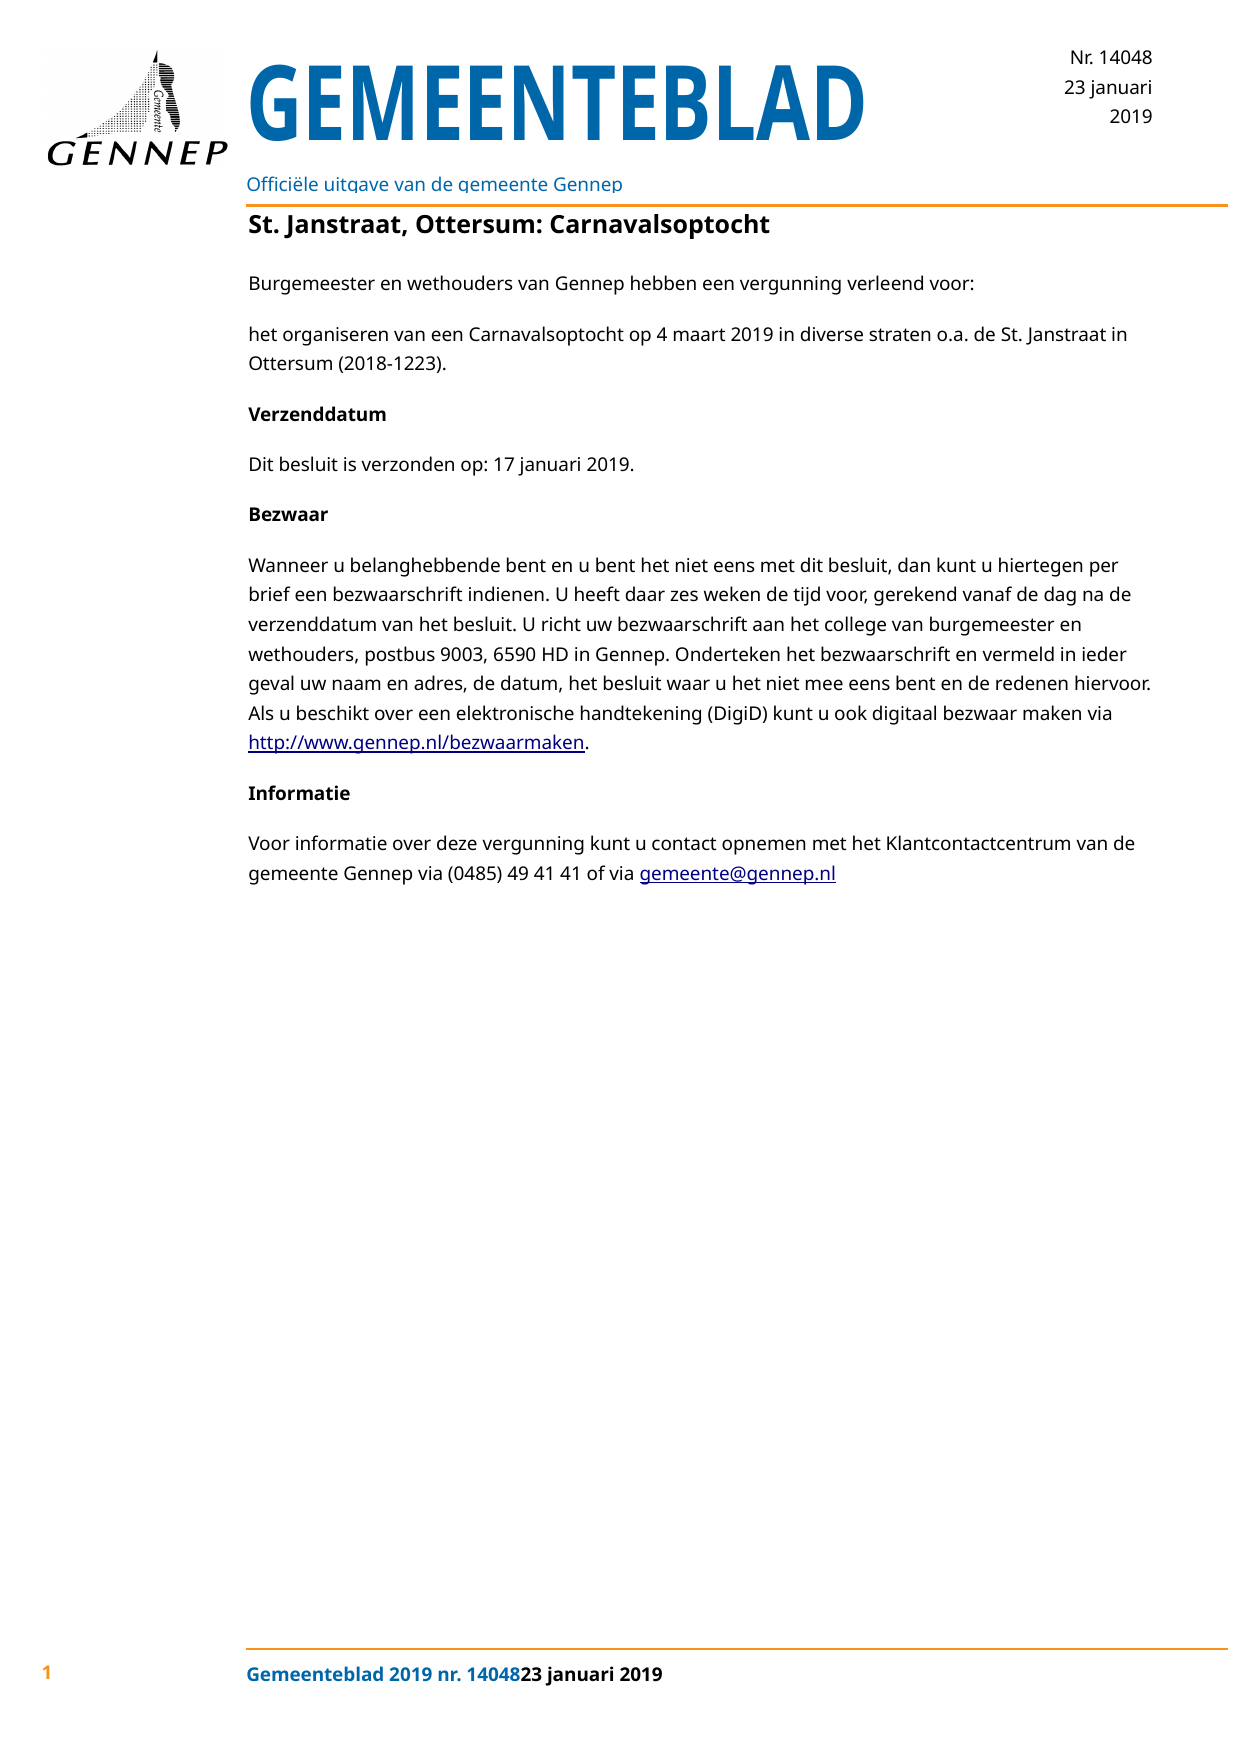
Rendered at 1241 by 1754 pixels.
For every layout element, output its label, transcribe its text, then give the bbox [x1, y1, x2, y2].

text Voor informatie over deze vergunning kunt u contact opnemen met het Klantcontactcentrum van de gemeente Gennep via (0485) 49 41 41 of via gemeente@gennep.nl [248, 830, 1152, 886]
text Bezwaar [248, 502, 1152, 527]
text het organiseren van een Carnavalsoptocht op 4 maart 2019 in diverse straten o.a. de St. Janstraat in Ottersum (2018-1223). [248, 321, 1152, 376]
text Verzenddatum [248, 401, 1152, 426]
text Wanneer u belanghebbende bent en u bent het niet eens met dit besluit, dan kunt u hiertegen per brief een bezwaarschrift indienen. U heeft daar zes weken de tijd voor, gerekend vanaf de dag na de verzenddatum van het besluit. U richt uw bezwaarschrift aan het college van burgemeester en wethouders, postbus 9003, 6590 HD in Gennep. Onderteken het bezwaarschrift en vermeld in ieder geval uw naam en adres, de datum, het besluit waar u het niet mee eens bent en de redenen hiervoor. Als u beschikt over een elektronische handtekening (DigiD) kunt u ook digitaal bezwaar maken via http://www.gennep.nl/bezwaarmaken. [248, 552, 1152, 755]
text Dit besluit is verzonden op: 17 januari 2019. [248, 451, 1152, 477]
picture [41, 47, 231, 172]
text Burgemeester en wethouders van Gennep hebben een vergunning verleend voor: [248, 270, 1152, 296]
text Informatie [248, 780, 1152, 806]
text St. Janstraat, Ottersum: Carnavalsoptocht [248, 207, 1152, 241]
